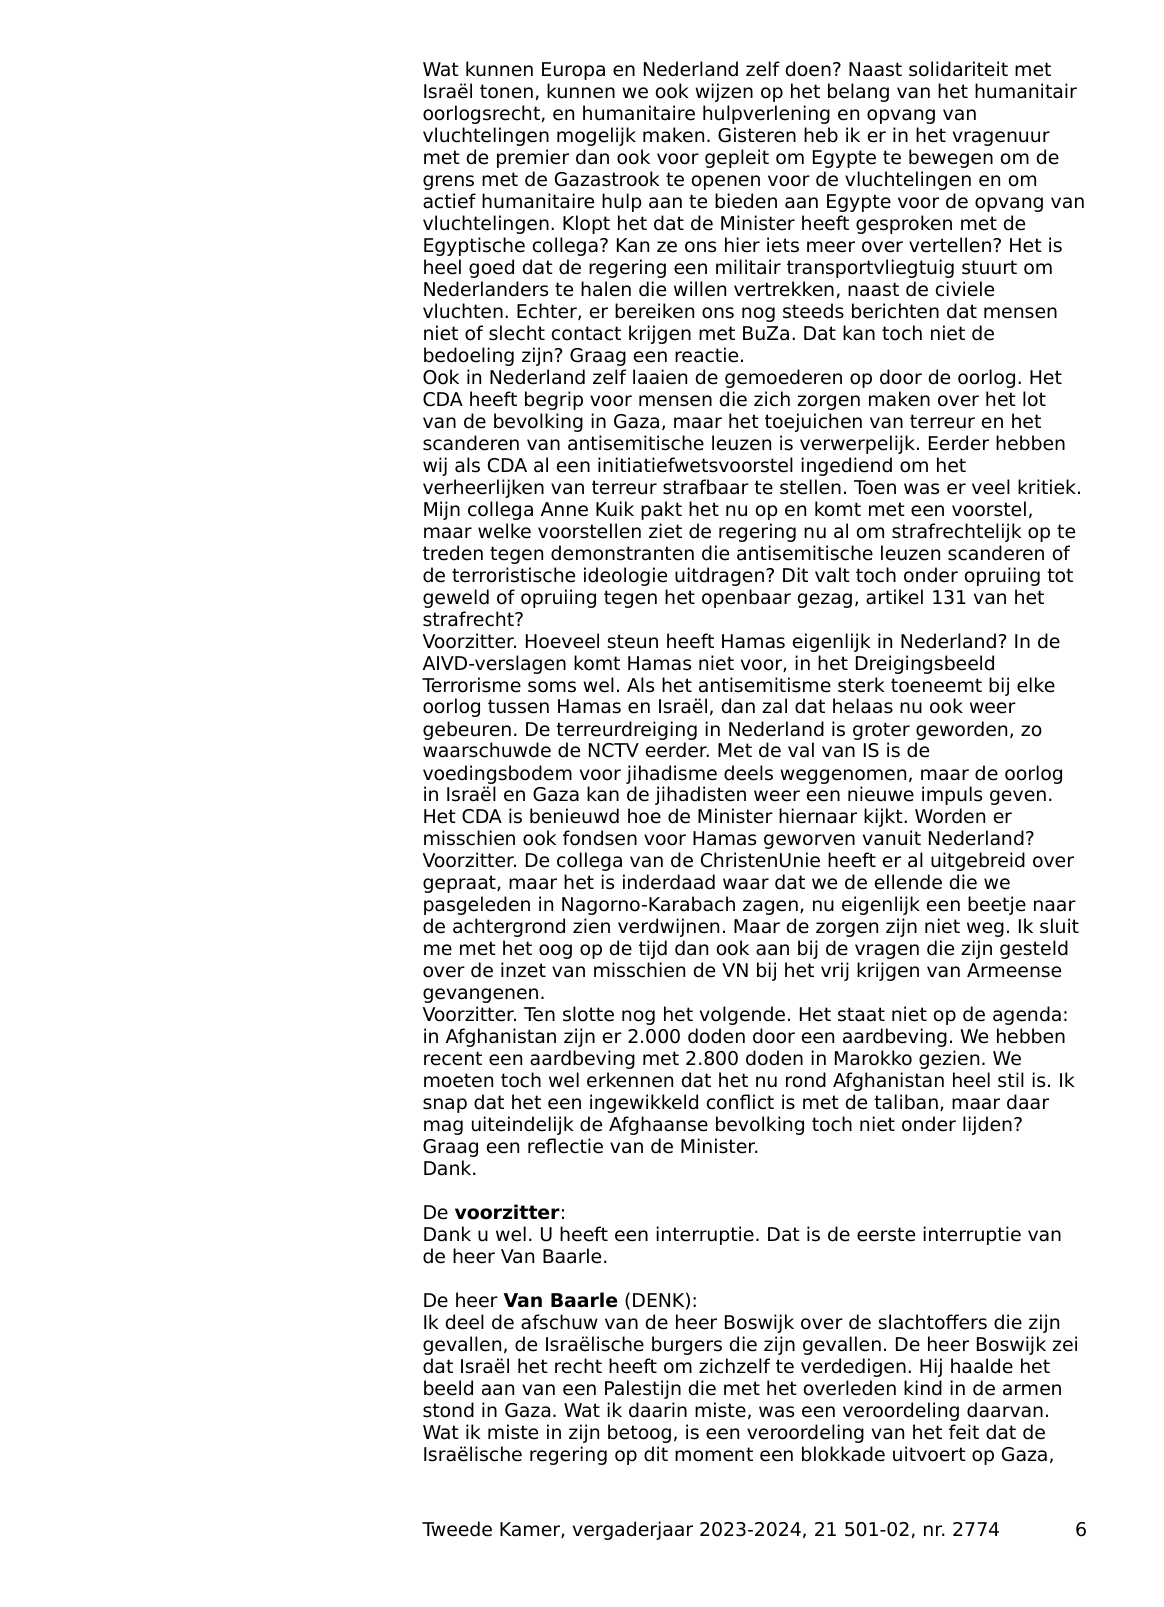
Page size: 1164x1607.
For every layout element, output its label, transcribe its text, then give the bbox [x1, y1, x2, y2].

text Wat kunnen Europa en Nederland zelf doen? Naast solidariteit met Israël tonen, kunnen we ook wijzen op het belang van het humanitair oorlogsrecht, en humanitaire hulpverlening en opvang van vluchtelingen mogelijk maken. Gisteren heb ik er in het vragenuur met de premier dan ook voor gepleit om Egypte te bewegen om de grens met de Gazastrook te openen voor de vluchtelingen en om actief humanitaire hulp aan te bieden aan Egypte voor de opvang van vluchtelingen. Klopt het dat de Minister heeft gesproken met de Egyptische collega? Kan ze ons hier iets meer over vertellen? Het is heel goed dat de regering een militair transportvliegtuig stuurt om Nederlanders te halen die willen vertrekken, naast de civiele vluchten. Echter, er bereiken ons nog steeds berichten dat mensen niet of slecht contact krijgen met BuZa. Dat kan toch niet de bedoeling zijn? Graag een reactie. [422, 59, 1087, 367]
text Dank u wel. U heeft een interruptie. Dat is de eerste interruptie van de heer Van Baarle. [422, 1224, 1087, 1268]
text De voorzitter: [422, 1202, 1087, 1224]
text Voorzitter. De collega van de ChristenUnie heeft er al uitgebreid over gepraat, maar het is inderdaad waar dat we de ellende die we pasgeleden in Nagorno-Karabach zagen, nu eigenlijk een beetje naar de achtergrond zien verdwijnen. Maar de zorgen zijn niet weg. Ik sluit me met het oog op de tijd dan ook aan bij de vragen die zijn gesteld over de inzet van misschien de VN bij het vrij krijgen van Armeense gevangenen. [422, 850, 1087, 1004]
text De heer Van Baarle (DENK): [422, 1290, 1087, 1312]
text Dank. [422, 1158, 1087, 1180]
text Voorzitter. Ten slotte nog het volgende. Het staat niet op de agenda: in Afghanistan zijn er 2.000 doden door een aardbeving. We hebben recent een aardbeving met 2.800 doden in Marokko gezien. We moeten toch wel erkennen dat het nu rond Afghanistan heel stil is. Ik snap dat het een ingewikkeld conflict is met de taliban, maar daar mag uiteindelijk de Afghaanse bevolking toch niet onder lijden? Graag een reflectie van de Minister. [422, 1004, 1087, 1158]
text Voorzitter. Hoeveel steun heeft Hamas eigenlijk in Nederland? In de AIVD-verslagen komt Hamas niet voor, in het Dreigingsbeeld Terrorisme soms wel. Als het antisemitisme sterk toeneemt bij elke oorlog tussen Hamas en Israël, dan zal dat helaas nu ook weer gebeuren. De terreurdreiging in Nederland is groter geworden, zo waarschuwde de NCTV eerder. Met de val van IS is de voedingsbodem voor jihadisme deels weggenomen, maar de oorlog in Israël en Gaza kan de jihadisten weer een nieuwe impuls geven. Het CDA is benieuwd hoe de Minister hiernaar kijkt. Worden er misschien ook fondsen voor Hamas geworven vanuit Nederland? [422, 631, 1087, 850]
text Ik deel de afschuw van de heer Boswijk over de slachtoffers die zijn gevallen, de Israëlische burgers die zijn gevallen. De heer Boswijk zei dat Israël het recht heeft om zichzelf te verdedigen. Hij haalde het beeld aan van een Palestijn die met het overleden kind in de armen stond in Gaza. Wat ik daarin miste, was een veroordeling daarvan. Wat ik miste in zijn betoog, is een veroordeling van het feit dat de Israëlische regering op dit moment een blokkade uitvoert op Gaza, [422, 1312, 1087, 1466]
text Ook in Nederland zelf laaien de gemoederen op door de oorlog. Het CDA heeft begrip voor mensen die zich zorgen maken over het lot van de bevolking in Gaza, maar het toejuichen van terreur en het scanderen van antisemitische leuzen is verwerpelijk. Eerder hebben wij als CDA al een initiatiefwetsvoorstel ingediend om het verheerlijken van terreur strafbaar te stellen. Toen was er veel kritiek. Mijn collega Anne Kuik pakt het nu op en komt met een voorstel, maar welke voorstellen ziet de regering nu al om strafrechtelijk op te treden tegen demonstranten die antisemitische leuzen scanderen of de terroristische ideologie uitdragen? Dit valt toch onder opruiing tot geweld of opruiing tegen het openbaar gezag, artikel 131 van het strafrecht? [422, 367, 1087, 631]
